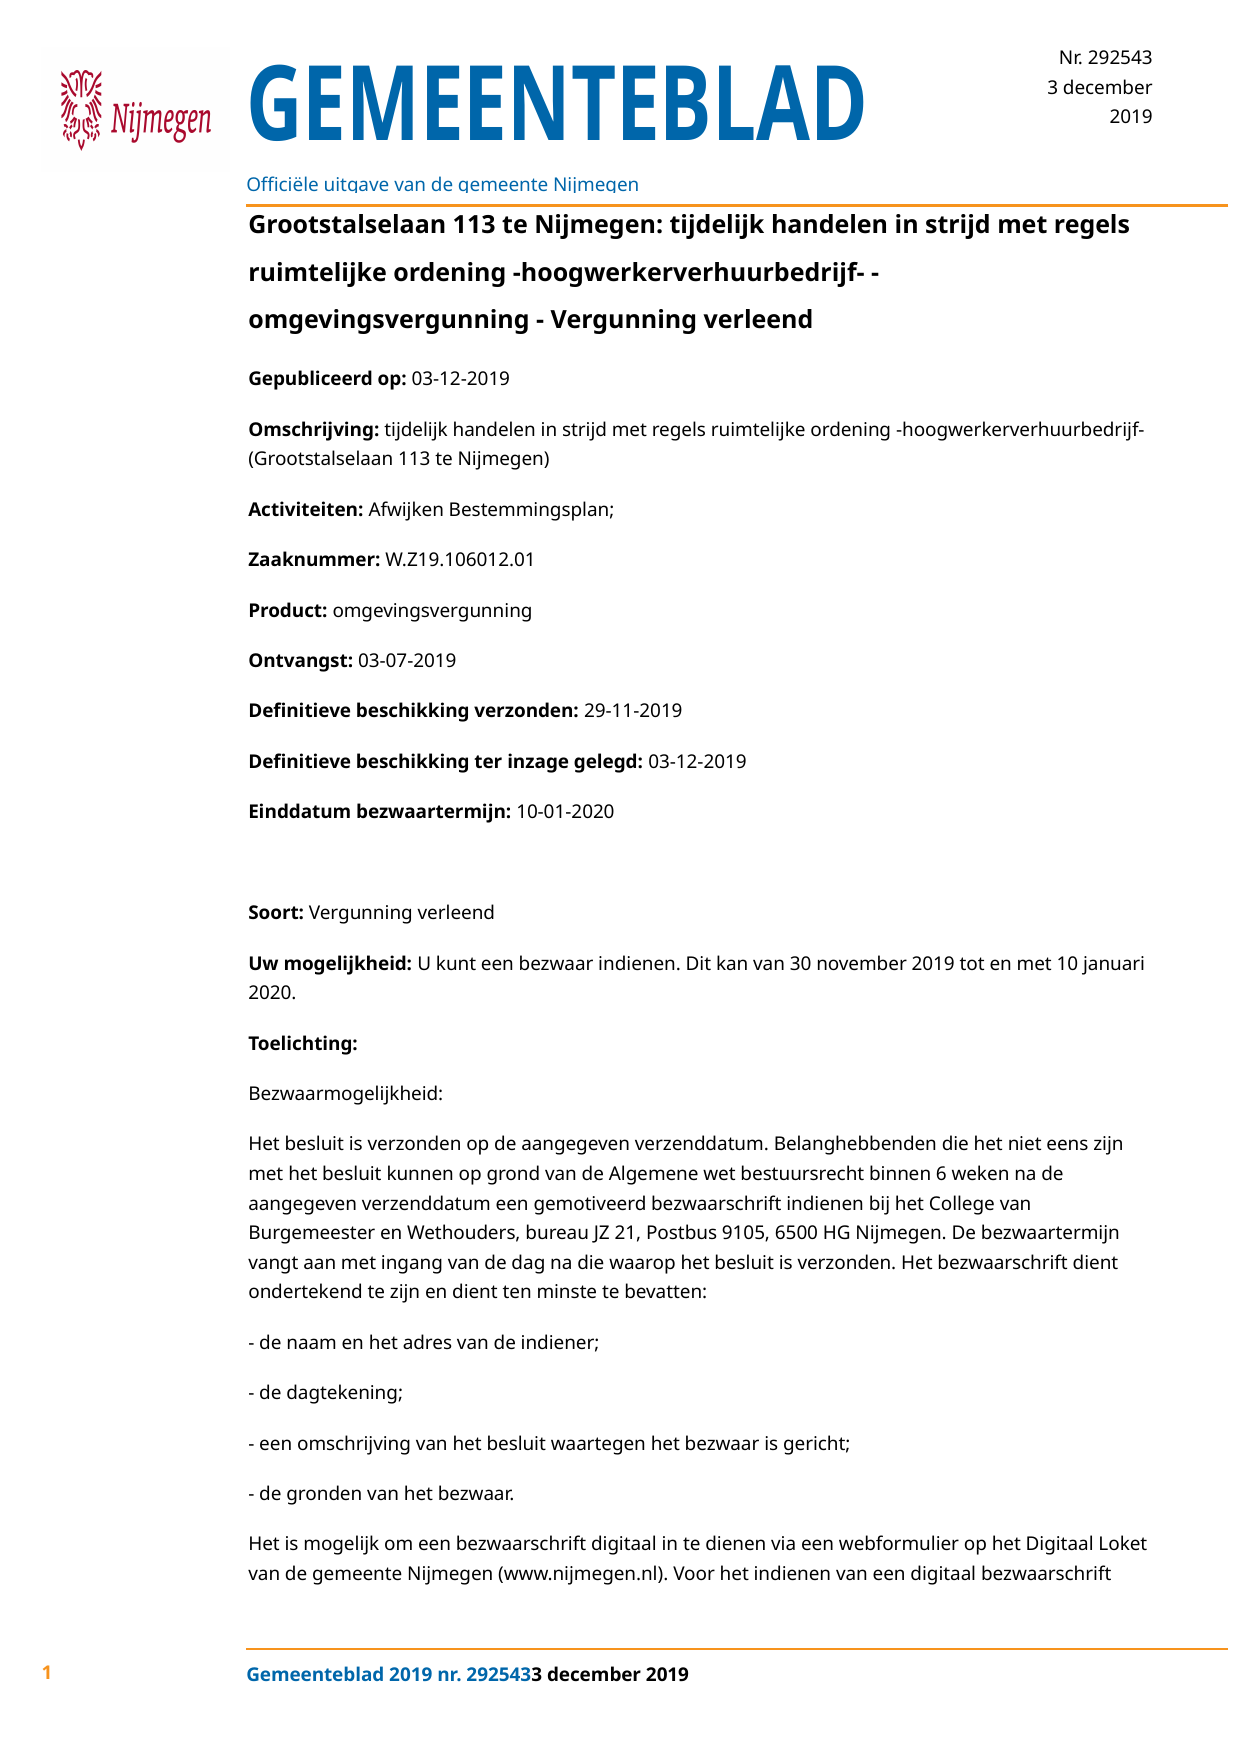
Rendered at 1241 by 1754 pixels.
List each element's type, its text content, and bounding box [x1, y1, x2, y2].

text Het is mogelijk om een bezwaarschrift digitaal in te dienen via een webformulier op het Digitaal Loket van de gemeente Nijmegen (www.nijmegen.nl). Voor het indienen van een digitaal bezwaarschrift [248, 1531, 1152, 1586]
text Product: omgevingsvergunning [248, 597, 1152, 622]
text Het besluit is verzonden op de aangegeven verzenddatum. Belanghebbenden die het niet eens zijn met het besluit kunnen op grond van de Algemene wet bestuursrecht binnen 6 weken na de aangegeven verzenddatum een gemotiveerd bezwaarschrift indienen bij het College van Burgemeester en Wethouders, bureau JZ 21, Postbus 9105, 6500 HG Nijmegen. De bezwaartermijn vangt aan met ingang van de dag na die waarop het besluit is verzonden. Het bezwaarschrift dient ondertekend te zijn en dient ten minste te bevatten: [248, 1131, 1152, 1304]
text Gepubliceerd op: 03-12-2019 [248, 366, 1152, 391]
text Toelichting: [248, 1030, 1152, 1055]
text Soort: Vergunning verleend [248, 899, 1152, 925]
text Definitieve beschikking ter inzage gelegd: 03-12-2019 [248, 748, 1152, 774]
text Bezwaarmogelijkheid: [248, 1080, 1152, 1106]
text Einddatum bezwaartermijn: 10-01-2020 [248, 798, 1152, 824]
picture [41, 47, 231, 172]
text Activiteiten: Afwijken Bestemmingsplan; [248, 496, 1152, 522]
text - de dagtekening; [248, 1379, 1152, 1405]
text Definitieve beschikking verzonden: 29-11-2019 [248, 698, 1152, 723]
text - de naam en het adres van de indiener; [248, 1329, 1152, 1354]
text Ontvangst: 03-07-2019 [248, 647, 1152, 673]
text - de gronden van het bezwaar. [248, 1480, 1152, 1506]
text Uw mogelijkheid: U kunt een bezwaar indienen. Dit kan van 30 november 2019 tot en met 10 januari 2020. [248, 950, 1152, 1005]
text Zaaknummer: W.Z19.106012.01 [248, 546, 1152, 572]
text Omschrijving: tijdelijk handelen in strijd met regels ruimtelijke ordening -hoogwerkerverhuurbedrijf- (Grootstalselaan 113 te Nijmegen) [248, 416, 1152, 471]
text Grootstalselaan 113 te Nijmegen: tijdelijk handelen in strijd met regels ruimtelijke ordening -hoogwerkerverhuurbedrijf- - omgevingsvergunning - Vergunning verleend [248, 207, 1152, 336]
text - een omschrijving van het besluit waartegen het bezwaar is gericht; [248, 1430, 1152, 1455]
